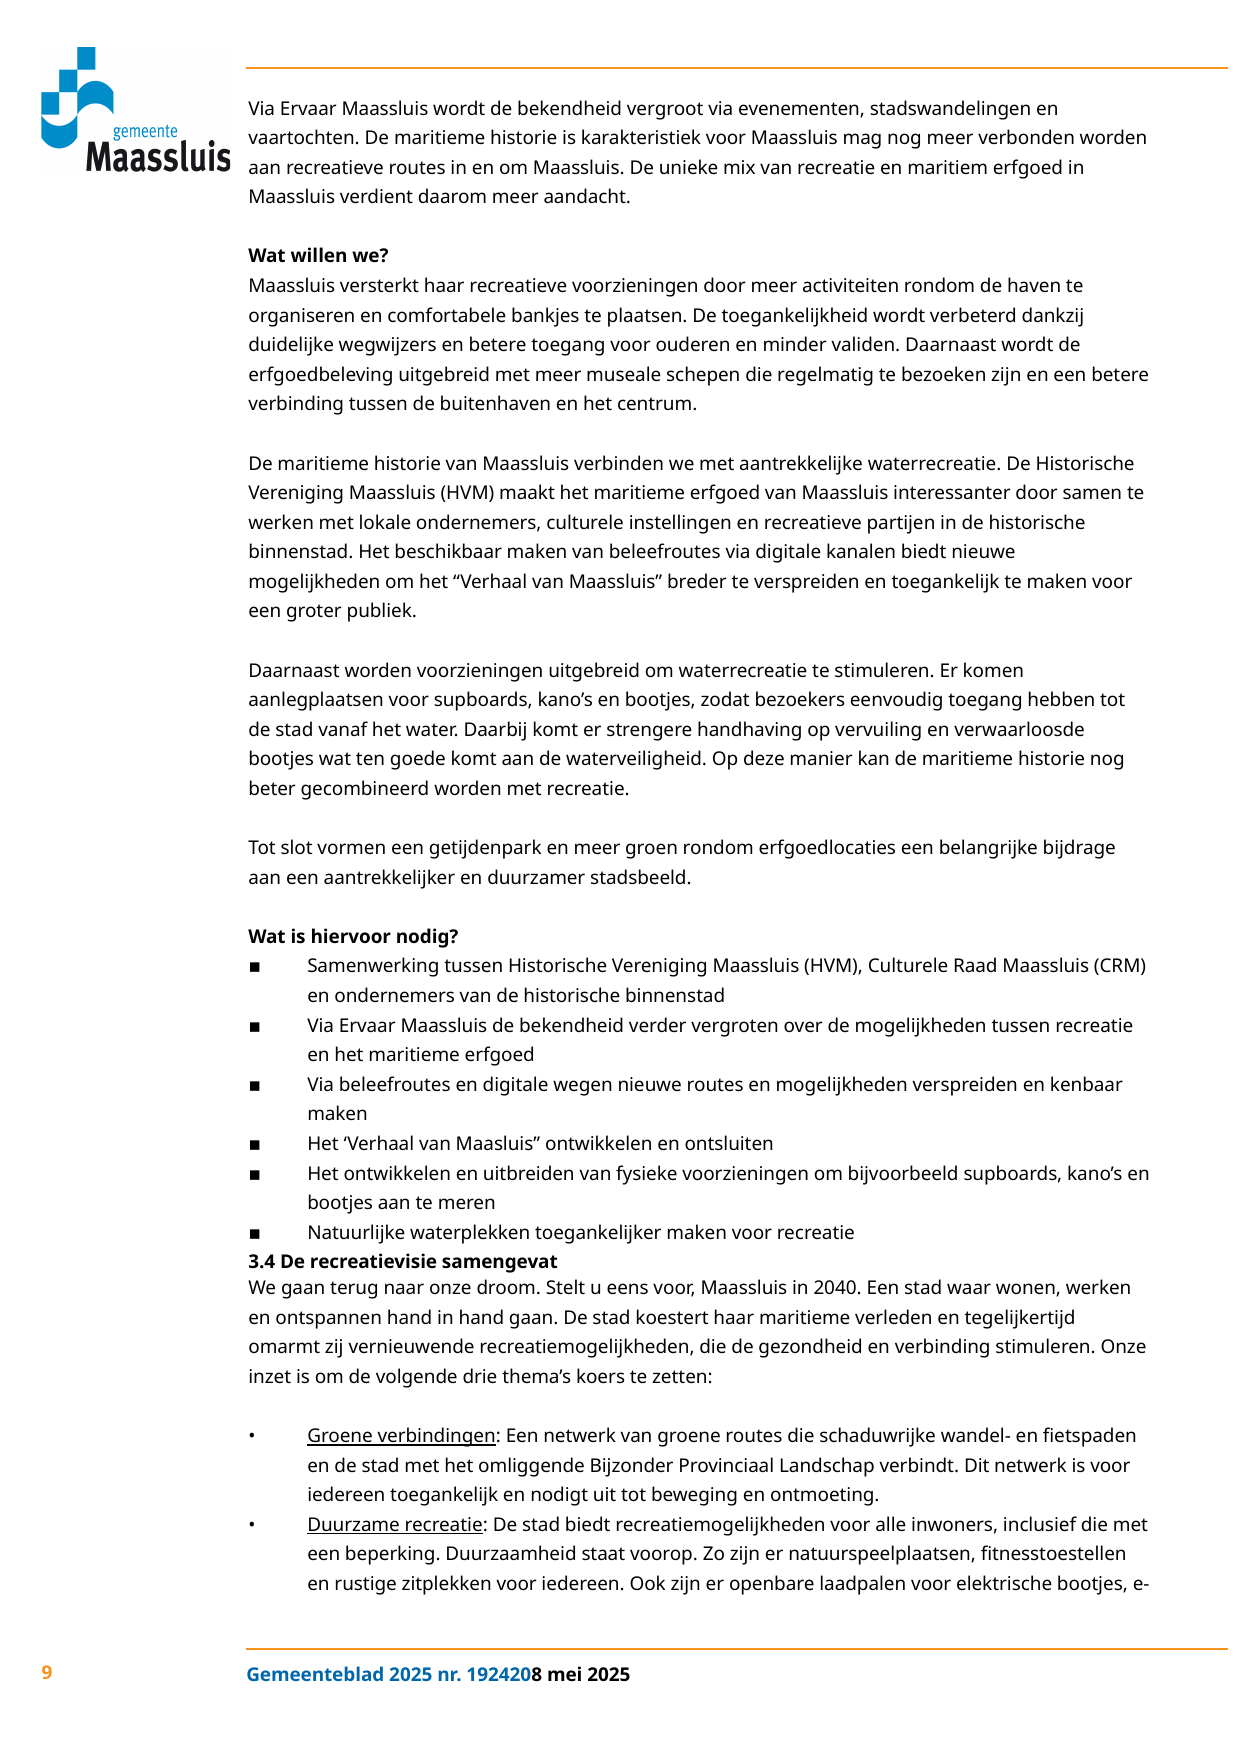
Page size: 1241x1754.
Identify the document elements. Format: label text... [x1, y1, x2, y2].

text Tot slot vormen een getijdenpark en meer groen rondom erfgoedlocaties een belangrijke bijdrage aan een aantrekkelijker en duurzamer stadsbeeld. [248, 834, 1152, 890]
list Het ontwikkelen en uitbreiden van fysieke voorzieningen om bijvoorbeeld supboards, kano’s en bootjes aan te meren [248, 1160, 1152, 1215]
list Via beleefroutes en digitale wegen nieuwe routes en mogelijkheden verspreiden en kenbaar maken [248, 1071, 1152, 1126]
text Via Ervaar Maassluis wordt de bekendheid vergroot via evenementen, stadswandelingen en vaartochten. De maritieme historie is karakteristiek voor Maassluis mag nog meer verbonden worden aan recreatieve routes in en om Maassluis. De unieke mix van recreatie en maritiem erfgoed in Maassluis verdient daarom meer aandacht. [248, 95, 1152, 209]
list Samenwerking tussen Historische Vereniging Maassluis (HVM), Culturele Raad Maassluis (CRM) en ondernemers van de historische binnenstad [248, 953, 1152, 1008]
text We gaan terug naar onze droom. Stelt u eens voor, Maassluis in 2040. Een stad waar wonen, werken en ontspannen hand in hand gaan. De stad koestert haar maritieme verleden en tegelijkertijd omarmt zij vernieuwende recreatiemogelijkheden, die de gezondheid en verbinding stimuleren. Onze inzet is om de volgende drie thema’s koers te zetten: [248, 1274, 1152, 1389]
text De maritieme historie van Maassluis verbinden we met aantrekkelijke waterrecreatie. De Historische Vereniging Maassluis (HVM) maakt het maritieme erfgoed van Maassluis interessanter door samen te werken met lokale ondernemers, culturele instellingen en recreatieve partijen in de historische [248, 450, 1152, 535]
text Daarnaast worden voorzieningen uitgebreid om waterrecreatie te stimuleren. Er komen aanlegplaatsen voor supboards, kano’s en bootjes, zodat bezoekers eenvoudig toegang hebben tot de stad vanaf het water. Daarbij komt er strengere handhaving op vervuiling en verwaarloosde bootjes wat ten goede komt aan de waterveiligheid. Op deze manier kan de maritieme historie nog beter gecombineerd worden met recreatie. [248, 657, 1152, 801]
text Maassluis versterkt haar recreatieve voorzieningen door meer activiteiten rondom de haven te organiseren en comfortabele bankjes te plaatsen. De toegankelijkheid wordt verbeterd dankzij duidelijke wegwijzers en betere toegang voor ouderen en minder validen. Daarnaast wordt de erfgoedbeleving uitgebreid met meer museale schepen die regelmatig te bezoeken zijn en een betere verbinding tussen de buitenhaven en het centrum. [248, 272, 1152, 416]
list Natuurlijke waterplekken toegankelijker maken voor recreatie [248, 1219, 1152, 1245]
list Via Ervaar Maassluis de bekendheid verder vergroten over de mogelijkheden tussen recreatie en het maritieme erfgoed [248, 1012, 1152, 1067]
list Duurzame recreatie: De stad biedt recreatiemogelijkheden voor alle inwoners, inclusief die met een beperking. Duurzaamheid staat voorop. Zo zijn er natuurspeelplaatsen, fitnesstoestellen en rustige zitplekken voor iedereen. Ook zijn er openbare laadpalen voor elektrische bootjes, e- [248, 1511, 1152, 1596]
text binnenstad. Het beschikbaar maken van beleefroutes via digitale kanalen biedt nieuwe mogelijkheden om het “Verhaal van Maassluis” breder te verspreiden en toegankelijk te maken voor een groter publiek. [248, 538, 1152, 623]
text Wat is hiervoor nodig? [248, 923, 1152, 949]
picture [41, 47, 231, 172]
list Het ‘Verhaal van Maasluis” ontwikkelen en ontsluiten [248, 1130, 1152, 1156]
text 3.4 De recreatievisie samengevat [248, 1248, 1152, 1274]
list Groene verbindingen: Een netwerk van groene routes die schaduwrijke wandel- en fietspaden en de stad met het omliggende Bijzonder Provinciaal Landschap verbindt. Dit netwerk is voor iedereen toegankelijk en nodigt uit tot beweging en ontmoeting. [248, 1422, 1152, 1507]
text Wat willen we? [248, 243, 1152, 268]
picture [41, 47, 77, 92]
